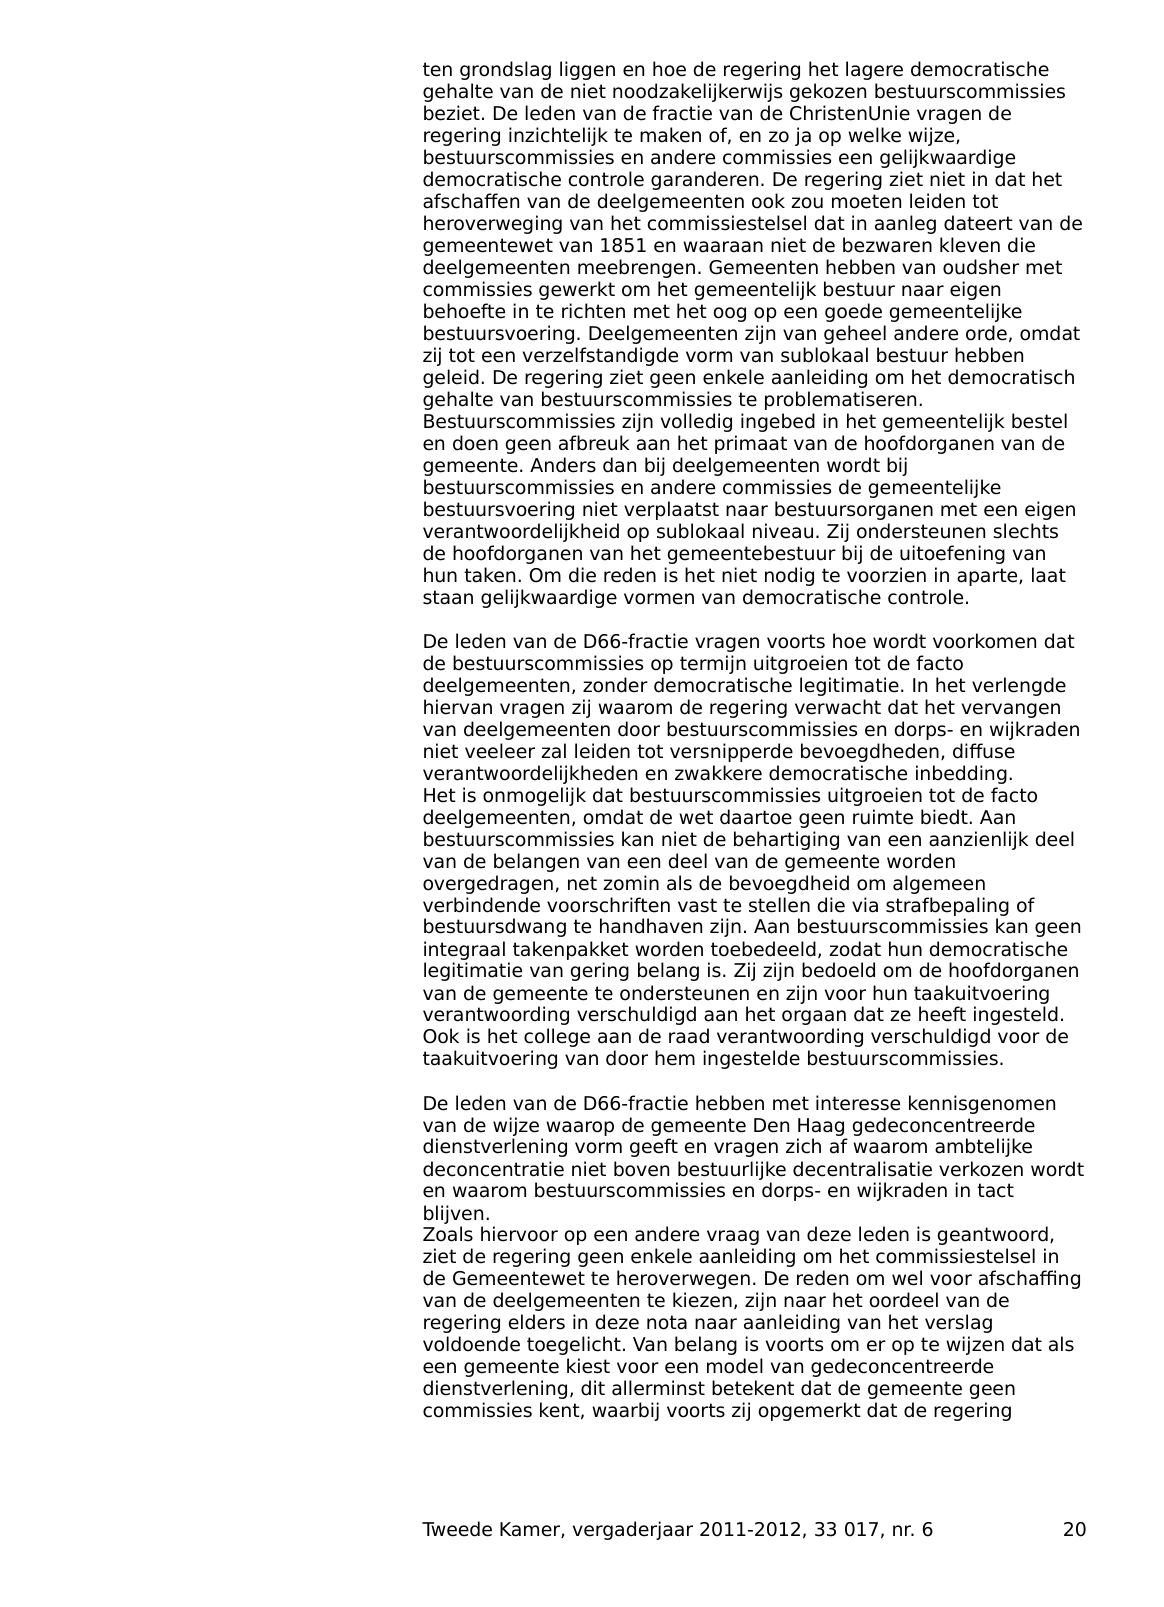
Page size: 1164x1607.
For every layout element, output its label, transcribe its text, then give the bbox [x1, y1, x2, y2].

text Het is onmogelijk dat bestuurscommissies uitgroeien tot de facto deelgemeenten, omdat de wet daartoe geen ruimte biedt. Aan bestuurscommissies kan niet de behartiging van een aanzienlijk deel van de belangen van een deel van de gemeente worden overgedragen, net zomin als de bevoegdheid om algemeen verbindende voorschriften vast te stellen die via strafbepaling of bestuursdwang te handhaven zijn. Aan bestuurscommissies kan geen integraal takenpakket worden toebedeeld, zodat hun democratische legitimatie van gering belang is. Zij zijn bedoeld om de hoofdorganen van de gemeente te ondersteunen en zijn voor hun taakuitvoering verantwoording verschuldigd aan het orgaan dat ze heeft ingesteld. Ook is het college aan de raad verantwoording verschuldigd voor de taakuitvoering van door hem ingestelde bestuurscommissies. [422, 784, 1087, 1070]
text ten grondslag liggen en hoe de regering het lagere democratische gehalte van de niet noodzakelijkerwijs gekozen bestuurscommissies beziet. De leden van de fractie van de ChristenUnie vragen de regering inzichtelijk te maken of, en zo ja op welke wijze, bestuurscommissies en andere commissies een gelijkwaardige democratische controle garanderen. De regering ziet niet in dat het afschaffen van de deelgemeenten ook zou moeten leiden tot heroverweging van het commissiestelsel dat in aanleg dateert van de gemeentewet van 1851 en waaraan niet de bezwaren kleven die deelgemeenten meebrengen. Gemeenten hebben van oudsher met commissies gewerkt om het gemeentelijk bestuur naar eigen behoefte in te richten met het oog op een goede gemeentelijke bestuursvoering. Deelgemeenten zijn van geheel andere orde, omdat zij tot een verzelfstandigde vorm van sublokaal bestuur hebben geleid. De regering ziet geen enkele aanleiding om het democratisch gehalte van bestuurscommissies te problematiseren. Bestuurscommissies zijn volledig ingebed in het gemeentelijk bestel en doen geen afbreuk aan het primaat van de hoofdorganen van de gemeente. Anders dan bij deelgemeenten wordt bij bestuurscommissies en andere commissies de gemeentelijke bestuursvoering niet verplaatst naar bestuursorganen met een eigen verantwoordelijkheid op sublokaal niveau. Zij ondersteunen slechts de hoofdorganen van het gemeentebestuur bij de uitoefening van hun taken. Om die reden is het niet nodig te voorzien in aparte, laat staan gelijkwaardige vormen van democratische controle. [422, 59, 1087, 608]
text Zoals hiervoor op een andere vraag van deze leden is geantwoord, ziet de regering geen enkele aanleiding om het commissiestelsel in de Gemeentewet te heroverwegen. De reden om wel voor afschaffing van de deelgemeenten te kiezen, zijn naar het oordeel van de regering elders in deze nota naar aanleiding van het verslag voldoende toegelicht. Van belang is voorts om er op te wijzen dat als een gemeente kiest voor een model van gedeconcentreerde dienstverlening, dit allerminst betekent dat de gemeente geen commissies kent, waarbij voorts zij opgemerkt dat de regering [422, 1224, 1087, 1422]
text De leden van de D66-fractie hebben met interesse kennisgenomen van de wijze waarop de gemeente Den Haag gedeconcentreerde dienstverlening vorm geeft en vragen zich af waarom ambtelijke deconcentratie niet boven bestuurlijke decentralisatie verkozen wordt en waarom bestuurscommissies en dorps- en wijkraden in tact blijven. [422, 1092, 1087, 1224]
text De leden van de D66-fractie vragen voorts hoe wordt voorkomen dat de bestuurscommissies op termijn uitgroeien tot de facto deelgemeenten, zonder democratische legitimatie. In het verlengde hiervan vragen zij waarom de regering verwacht dat het vervangen van deelgemeenten door bestuurscommissies en dorps- en wijkraden niet veeleer zal leiden tot versnipperde bevoegdheden, diffuse verantwoordelijkheden en zwakkere democratische inbedding. [422, 631, 1087, 784]
